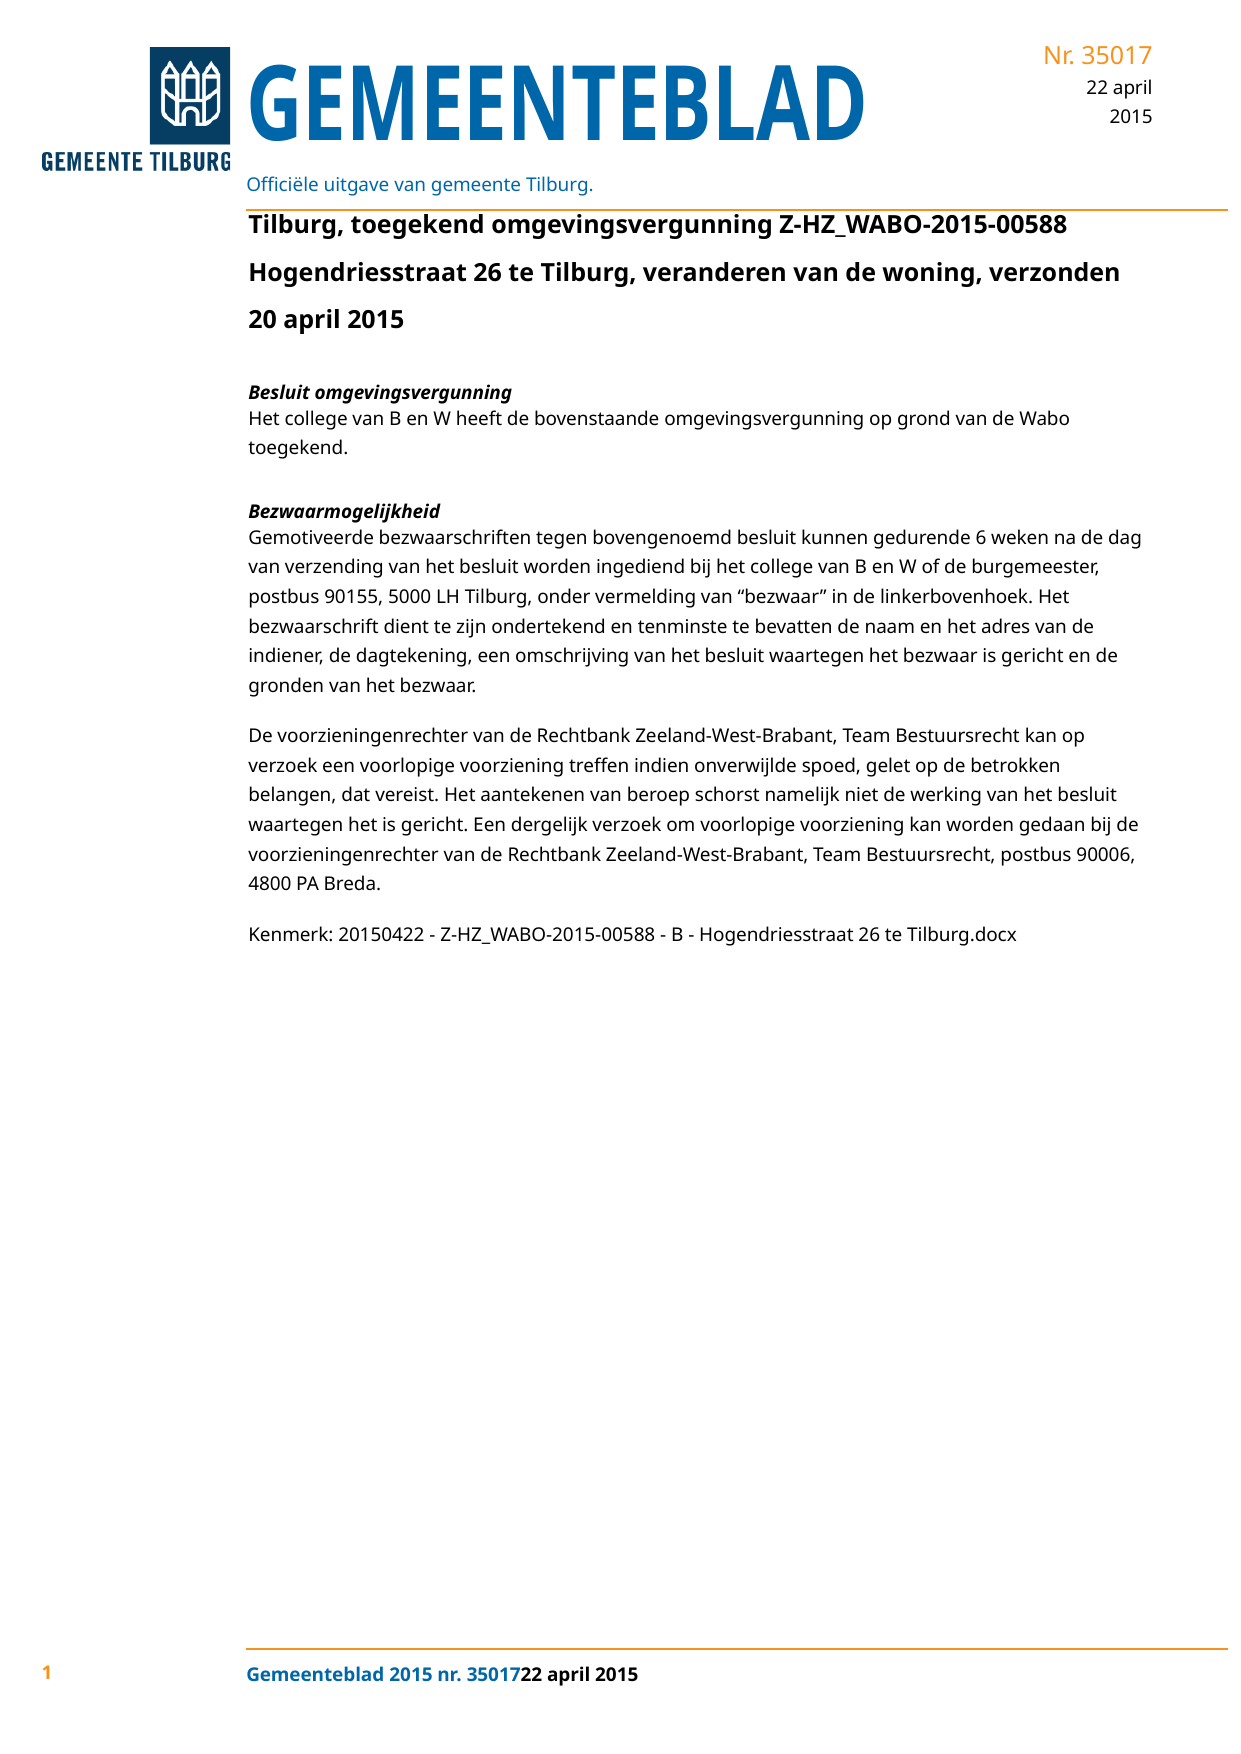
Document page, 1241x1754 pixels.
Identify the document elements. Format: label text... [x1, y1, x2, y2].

text Besluit omgevingsvergunning [248, 379, 1152, 405]
text Het college van B en W heeft de bovenstaande omgevingsvergunning op grond van de Wabo toegekend. [248, 405, 1152, 460]
picture [41, 47, 231, 172]
text Bezwaarmogelijkheid [248, 498, 1152, 524]
text Kenmerk: 20150422 - Z-HZ_WABO-2015-00588 - B - Hogendriesstraat 26 te Tilburg.docx [248, 921, 1152, 946]
text Tilburg, toegekend omgevingsvergunning Z-HZ_WABO-2015-00588 Hogendriesstraat 26 te Tilburg, veranderen van de woning, verzonden 20 april 2015 [248, 211, 1152, 336]
text De voorzieningenrechter van de Rechtbank Zeeland-West-Brabant, Team Bestuursrecht kan op verzoek een voorlopige voorziening treffen indien onverwijlde spoed, gelet op de betrokken belangen, dat vereist. Het aantekenen van beroep schorst namelijk niet de werking van het besluit waartegen het is gericht. Een dergelijk verzoek om voorlopige voorziening kan worden gedaan bij de voorzieningenrechter van de Rechtbank Zeeland-West-Brabant, Team Bestuursrecht, postbus 90006, 4800 PA Breda. [248, 722, 1152, 896]
text Gemotiveerde bezwaarschriften tegen bovengenoemd besluit kunnen gedurende 6 weken na de dag van verzending van het besluit worden ingediend bij het college van B en W of de burgemeester, postbus 90155, 5000 LH Tilburg, onder vermelding van “bezwaar” in de linkerbovenhoek. Het bezwaarschrift dient te zijn ondertekend en tenminste te bevatten de naam en het adres van de indiener, de dagtekening, een omschrijving van het besluit waartegen het bezwaar is gericht en de gronden van het bezwaar. [248, 524, 1152, 698]
